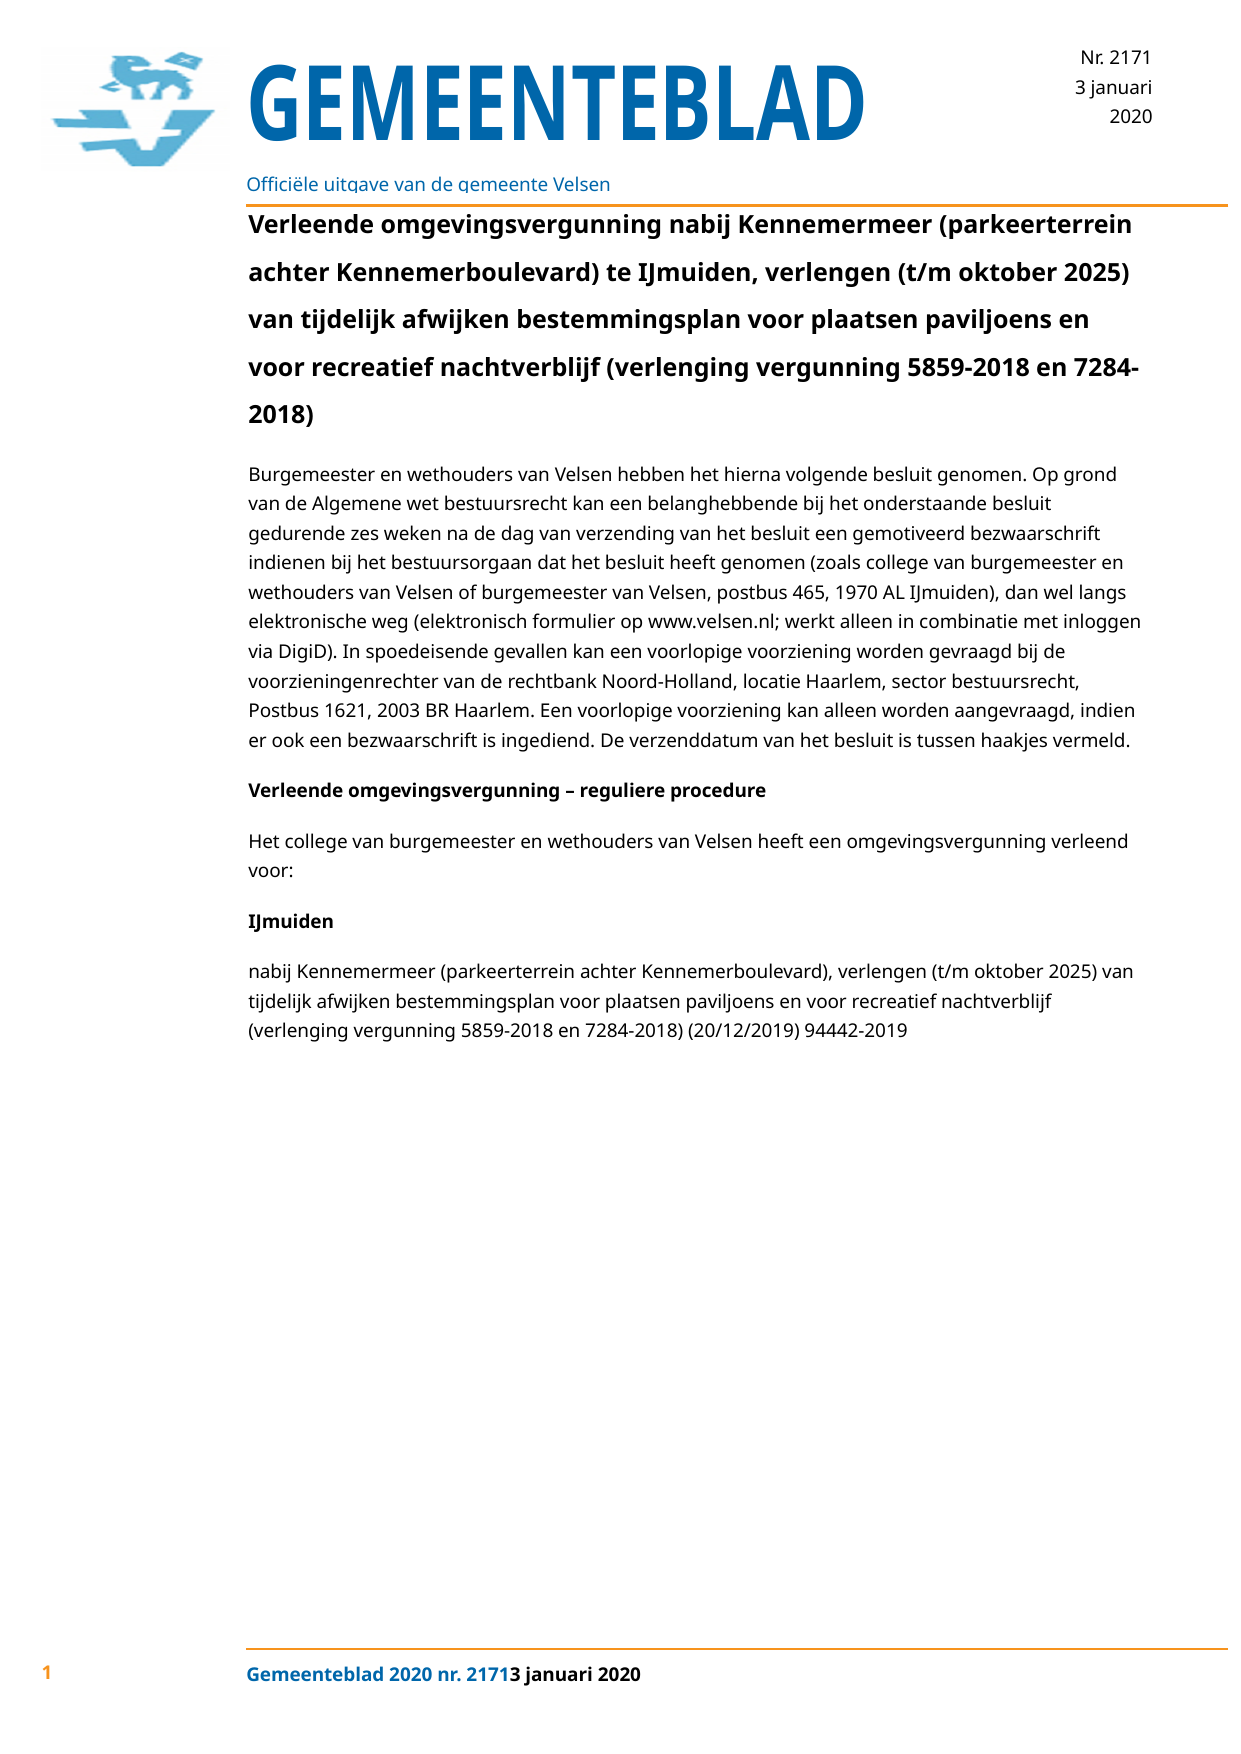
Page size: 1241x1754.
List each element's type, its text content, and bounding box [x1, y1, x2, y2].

text Verleende omgevingsvergunning nabij Kennemermeer (parkeerterrein achter Kennemerboulevard) te IJmuiden, verlengen (t/m oktober 2025) van tijdelijk afwijken bestemmingsplan voor plaatsen paviljoens en voor recreatief nachtverblijf (verlenging vergunning 5859-2018 en 7284-2018) [248, 207, 1152, 431]
text IJmuiden [248, 908, 1152, 933]
text Verleende omgevingsvergunning – reguliere procedure [248, 777, 1152, 803]
text Burgemeester en wethouders van Velsen hebben het hierna volgende besluit genomen. Op grond van de Algemene wet bestuursrecht kan een belanghebbende bij het onderstaande besluit gedurende zes weken na de dag van verzending van het besluit een gemotiveerd bezwaarschrift indienen bij het bestuursorgaan dat het besluit heeft genomen (zoals college van burgemeester en wethouders van Velsen of burgemeester van Velsen, postbus 465, 1970 AL IJmuiden), dan wel langs elektronische weg (elektronisch formulier op www.velsen.nl; werkt alleen in combinatie met inloggen via DigiD). In spoedeisende gevallen kan een voorlopige voorziening worden gevraagd bij de voorzieningenrechter van de rechtbank Noord-Holland, locatie Haarlem, sector bestuursrecht, Postbus 1621, 2003 BR Haarlem. Een voorlopige voorziening kan alleen worden aangevraagd, indien er ook een bezwaarschrift is ingediend. De verzenddatum van het besluit is tussen haakjes vermeld. [248, 461, 1152, 753]
text nabij Kennemermeer (parkeerterrein achter Kennemerboulevard), verlengen (t/m oktober 2025) van tijdelijk afwijken bestemmingsplan voor plaatsen paviljoens en voor recreatief nachtverblijf (verlenging vergunning 5859-2018 en 7284-2018) (20/12/2019) 94442-2019 [248, 958, 1152, 1043]
picture [41, 47, 231, 172]
text Het college van burgemeester en wethouders van Velsen heeft een omgevingsvergunning verleend voor: [248, 828, 1152, 883]
